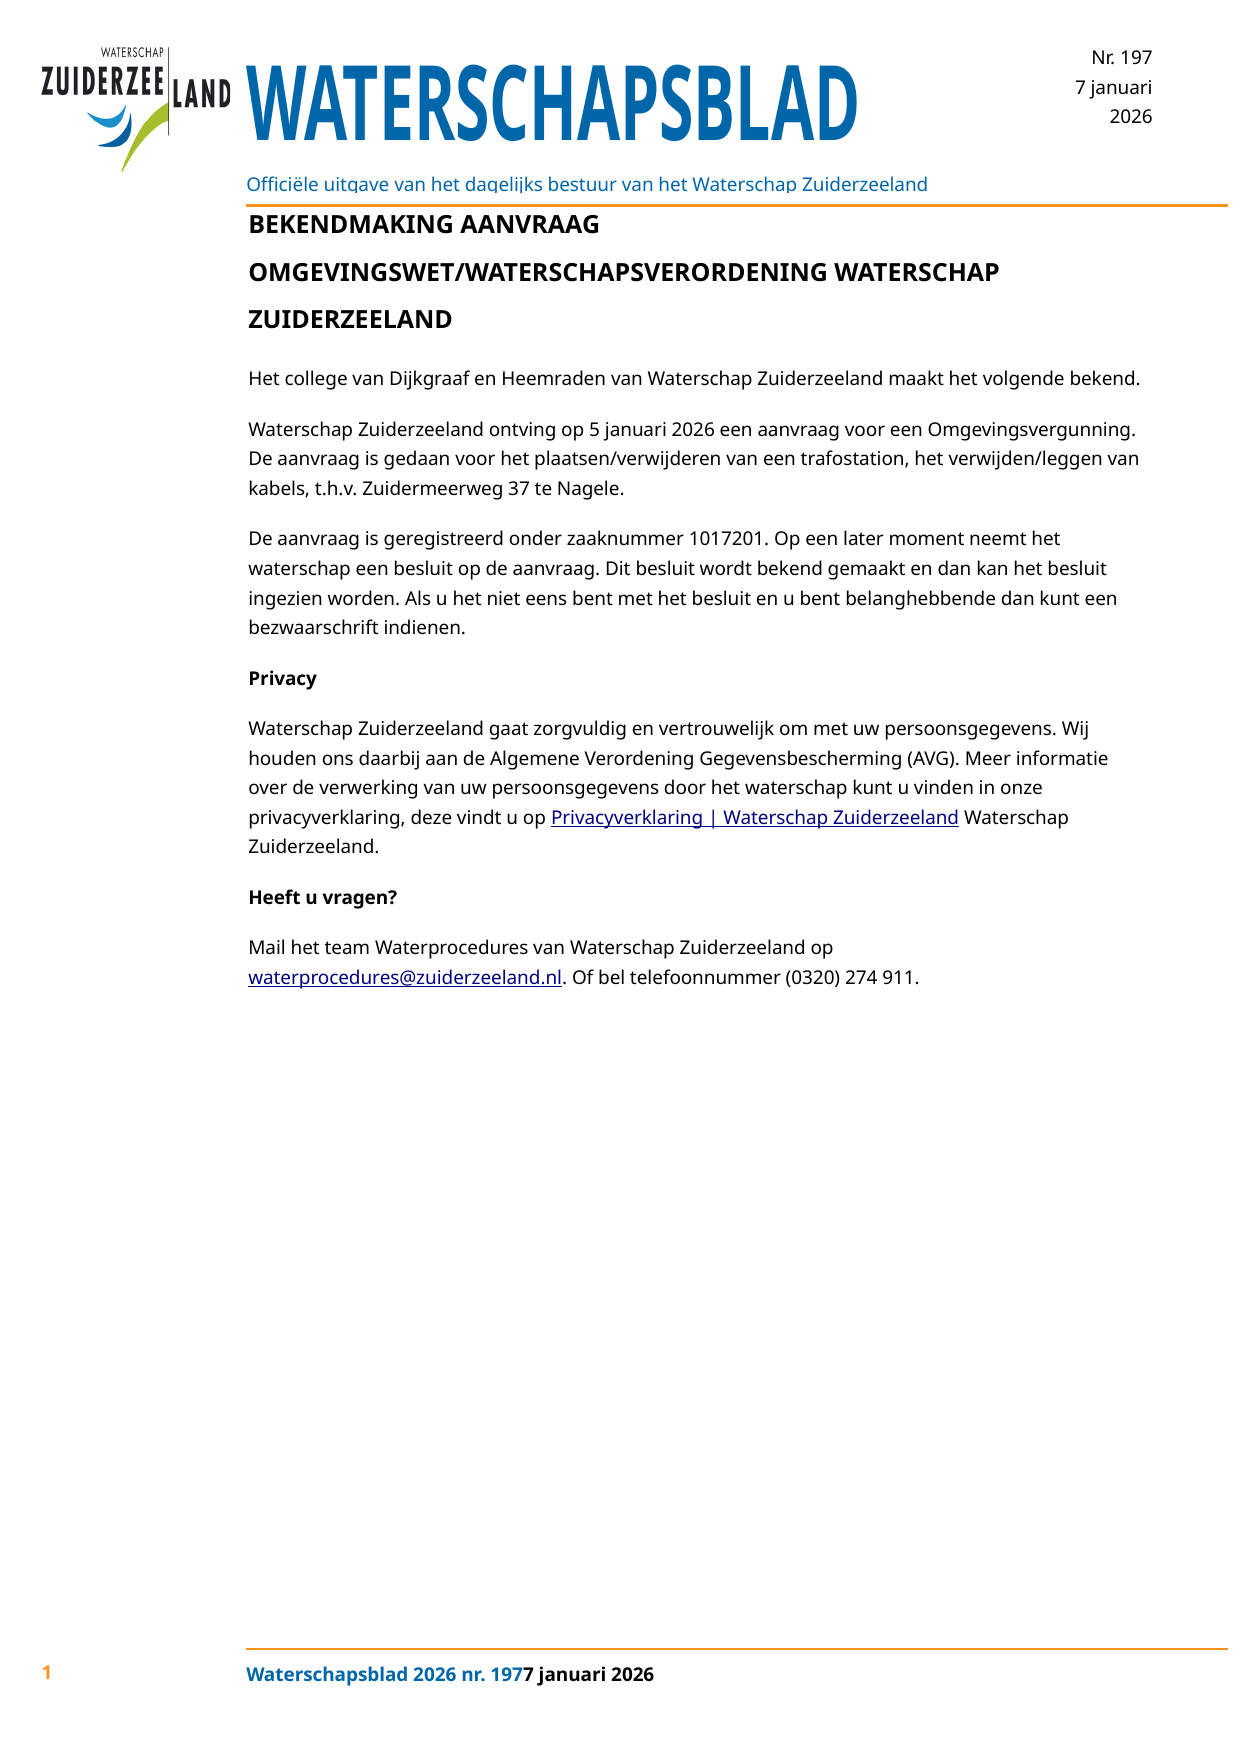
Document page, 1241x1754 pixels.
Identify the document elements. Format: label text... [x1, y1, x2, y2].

text De aanvraag is geregistreerd onder zaaknummer 1017201. Op een later moment neemt het waterschap een besluit op de aanvraag. Dit besluit wordt bekend gemaakt en dan kan het besluit ingezien worden. Als u het niet eens bent met het besluit en u bent belanghebbende dan kunt een bezwaarschrift indienen. [248, 526, 1152, 640]
text Mail het team Waterprocedures van Waterschap Zuiderzeeland op waterprocedures@zuiderzeeland.nl. Of bel telefoonnummer (0320) 274 911. [248, 934, 1152, 989]
text BEKENDMAKING AANVRAAG OMGEVINGSWET/WATERSCHAPSVERORDENING WATERSCHAP ZUIDERZEELAND [248, 207, 1152, 336]
text Het college van Dijkgraaf en Heemraden van Waterschap Zuiderzeeland maakt het volgende bekend. [248, 366, 1152, 391]
text Waterschap Zuiderzeeland ontving op 5 januari 2026 een aanvraag voor een Omgevingsvergunning. De aanvraag is gedaan voor het plaatsen/verwijderen van een trafostation, het verwijden/leggen van kabels, t.h.v. Zuidermeerweg 37 te Nagele. [248, 416, 1152, 501]
text Privacy [248, 665, 1152, 690]
text Heeft u vragen? [248, 884, 1152, 909]
text Waterschap Zuiderzeeland gaat zorgvuldig en vertrouwelijk om met uw persoonsgegevens. Wij houden ons daarbij aan de Algemene Verordening Gegevensbescherming (AVG). Meer informatie over de verwerking van uw persoonsgegevens door het waterschap kunt u vinden in onze privacyverklaring, deze vindt u op Privacyverklaring | Waterschap Zuiderzeeland Waterschap Zuiderzeeland. [248, 715, 1152, 859]
picture [41, 47, 231, 172]
